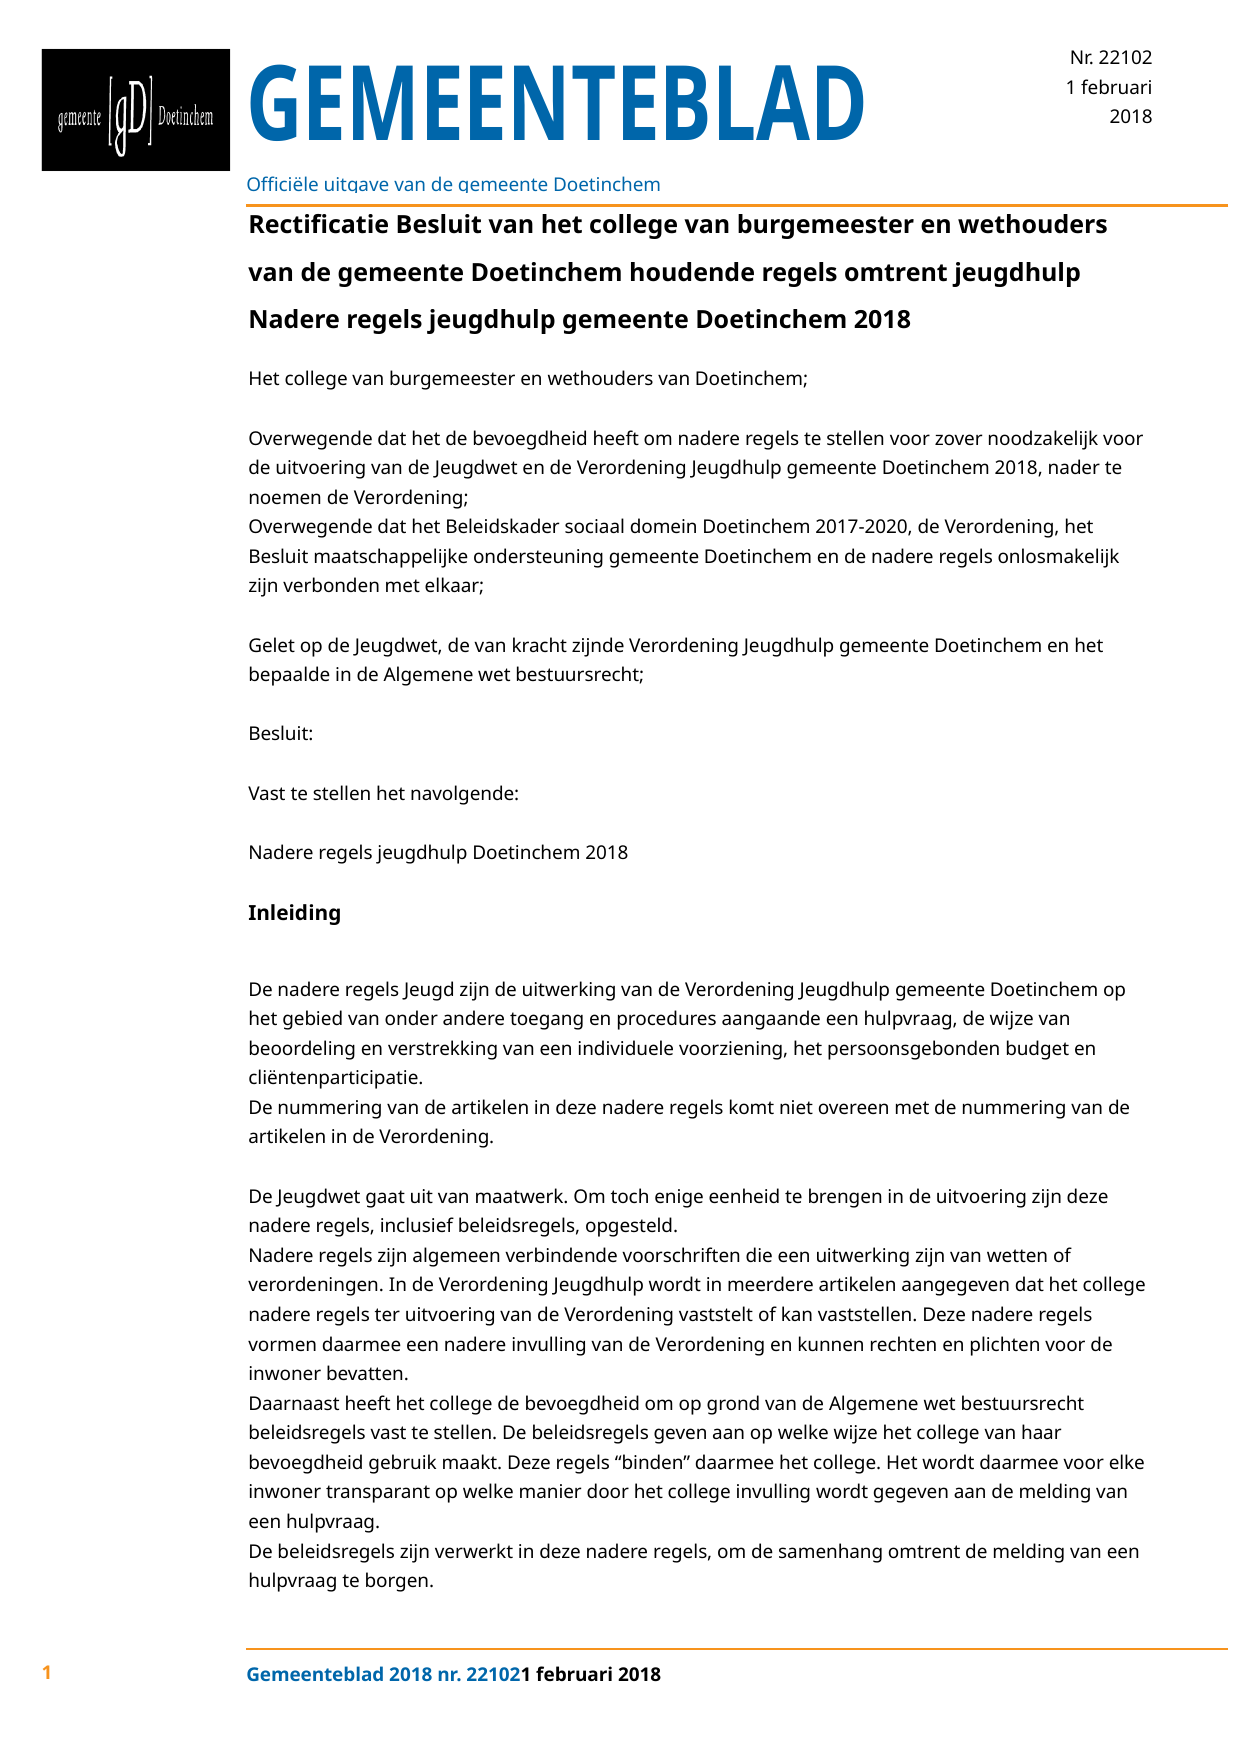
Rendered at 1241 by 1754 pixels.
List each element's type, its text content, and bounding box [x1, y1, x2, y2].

text Vast te stellen het navolgende: [248, 780, 1152, 805]
text De nummering van de artikelen in deze nadere regels komt niet overeen met de nummering van de artikelen in de Verordening. [248, 1094, 1152, 1149]
text Het college van burgemeester en wethouders van Doetinchem; [248, 366, 1152, 391]
text Inleiding [248, 898, 1152, 926]
text Overwegende dat het Beleidskader sociaal domein Doetinchem 2017-2020, de Verordening, het Besluit maatschappelijke ondersteuning gemeente Doetinchem en de nadere regels onlosmakelijk zijn verbonden met elkaar; [248, 513, 1152, 598]
text Nadere regels jeugdhulp Doetinchem 2018 [248, 839, 1152, 864]
text Overwegende dat het de bevoegdheid heeft om nadere regels te stellen voor zover noodzakelijk voor de uitvoering van de Jeugdwet en de Verordening Jeugdhulp gemeente Doetinchem 2018, nader te noemen de Verordening; [248, 425, 1152, 509]
text De Jeugdwet gaat uit van maatwerk. Om toch enige eenheid te brengen in de uitvoering zijn deze nadere regels, inclusief beleidsregels, opgesteld. [248, 1183, 1152, 1238]
picture [41, 47, 231, 172]
text Nadere regels zijn algemeen verbindende voorschriften die een uitwerking zijn van wetten of verordeningen. In de Verordening Jeugdhulp wordt in meerdere artikelen aangegeven dat het college nadere regels ter uitvoering van de Verordening vaststelt of kan vaststellen. Deze nadere regels vormen daarmee een nadere invulling van de Verordening en kunnen rechten en plichten voor de inwoner bevatten. [248, 1242, 1152, 1386]
text Rectificatie Besluit van het college van burgemeester en wethouders van de gemeente Doetinchem houdende regels omtrent jeugdhulp Nadere regels jeugdhulp gemeente Doetinchem 2018 [248, 207, 1152, 336]
text De beleidsregels zijn verwerkt in deze nadere regels, om de samenhang omtrent de melding van een hulpvraag te borgen. [248, 1538, 1152, 1593]
text Gelet op de Jeugdwet, de van kracht zijnde Verordening Jeugdhulp gemeente Doetinchem en het bepaalde in de Algemene wet bestuursrecht; [248, 632, 1152, 687]
text Besluit: [248, 721, 1152, 746]
text De nadere regels Jeugd zijn de uitwerking van de Verordening Jeugdhulp gemeente Doetinchem op het gebied van onder andere toegang en procedures aangaande een hulpvraag, de wijze van beoordeling en verstrekking van een individuele voorziening, het persoonsgebonden budget en cliëntenparticipatie. [248, 976, 1152, 1090]
text Daarnaast heeft het college de bevoegdheid om op grond van de Algemene wet bestuursrecht beleidsregels vast te stellen. De beleidsregels geven aan op welke wijze het college van haar bevoegdheid gebruik maakt. Deze regels “binden” daarmee het college. Het wordt daarmee voor elke inwoner transparant op welke manier door het college invulling wordt gegeven aan de melding van een hulpvraag. [248, 1390, 1152, 1534]
